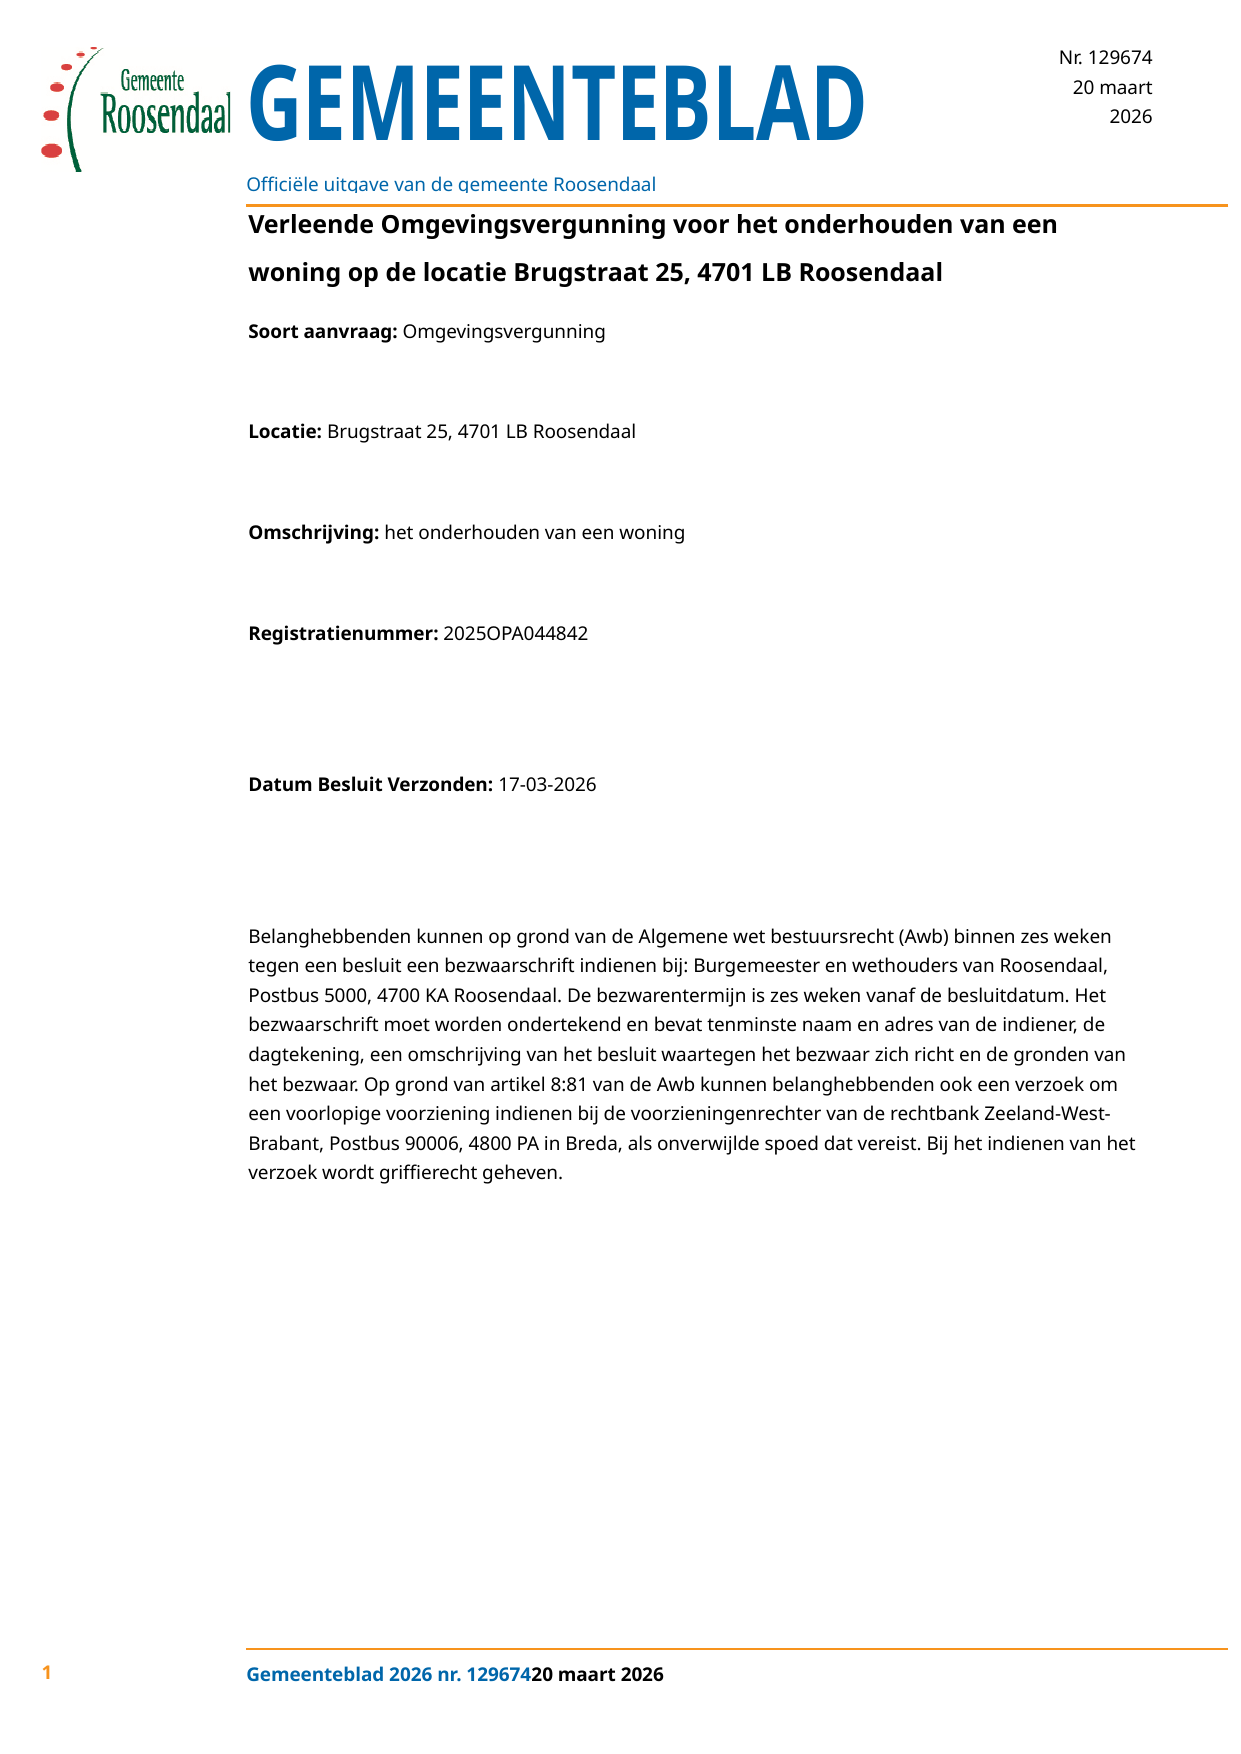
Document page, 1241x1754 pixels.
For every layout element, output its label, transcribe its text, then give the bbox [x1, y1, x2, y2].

text Registratienummer: 2025OPA044842 [248, 620, 1152, 646]
text Omschrijving: het onderhouden van een woning [248, 519, 1152, 545]
picture [41, 47, 231, 172]
text Belanghebbenden kunnen op grond van de Algemene wet bestuursrecht (Awb) binnen zes weken tegen een besluit een bezwaarschrift indienen bij: Burgemeester en wethouders van Roosendaal, Postbus 5000, 4700 KA Roosendaal. De bezwarentermijn is zes weken vanaf de besluitdatum. Het bezwaarschrift moet worden ondertekend en bevat tenminste naam en adres van de indiener, de dagtekening, een omschrijving van het besluit waartegen het bezwaar zich richt en de gronden van het bezwaar. Op grond van artikel 8:81 van de Awb kunnen belanghebbenden ook een verzoek om een voorlopige voorziening indienen bij de voorzieningenrechter van de rechtbank Zeeland-West-Brabant, Postbus 90006, 4800 PA in Breda, als onverwijlde spoed dat vereist. Bij het indienen van het verzoek wordt griffierecht geheven. [248, 923, 1152, 1185]
text Datum Besluit Verzonden: 17-03-2026 [248, 772, 1152, 797]
text Locatie: Brugstraat 25, 4701 LB Roosendaal [248, 419, 1152, 444]
text Verleende Omgevingsvergunning voor het onderhouden van een woning op de locatie Brugstraat 25, 4701 LB Roosendaal [248, 207, 1152, 288]
text Soort aanvraag: Omgevingsvergunning [248, 318, 1152, 344]
